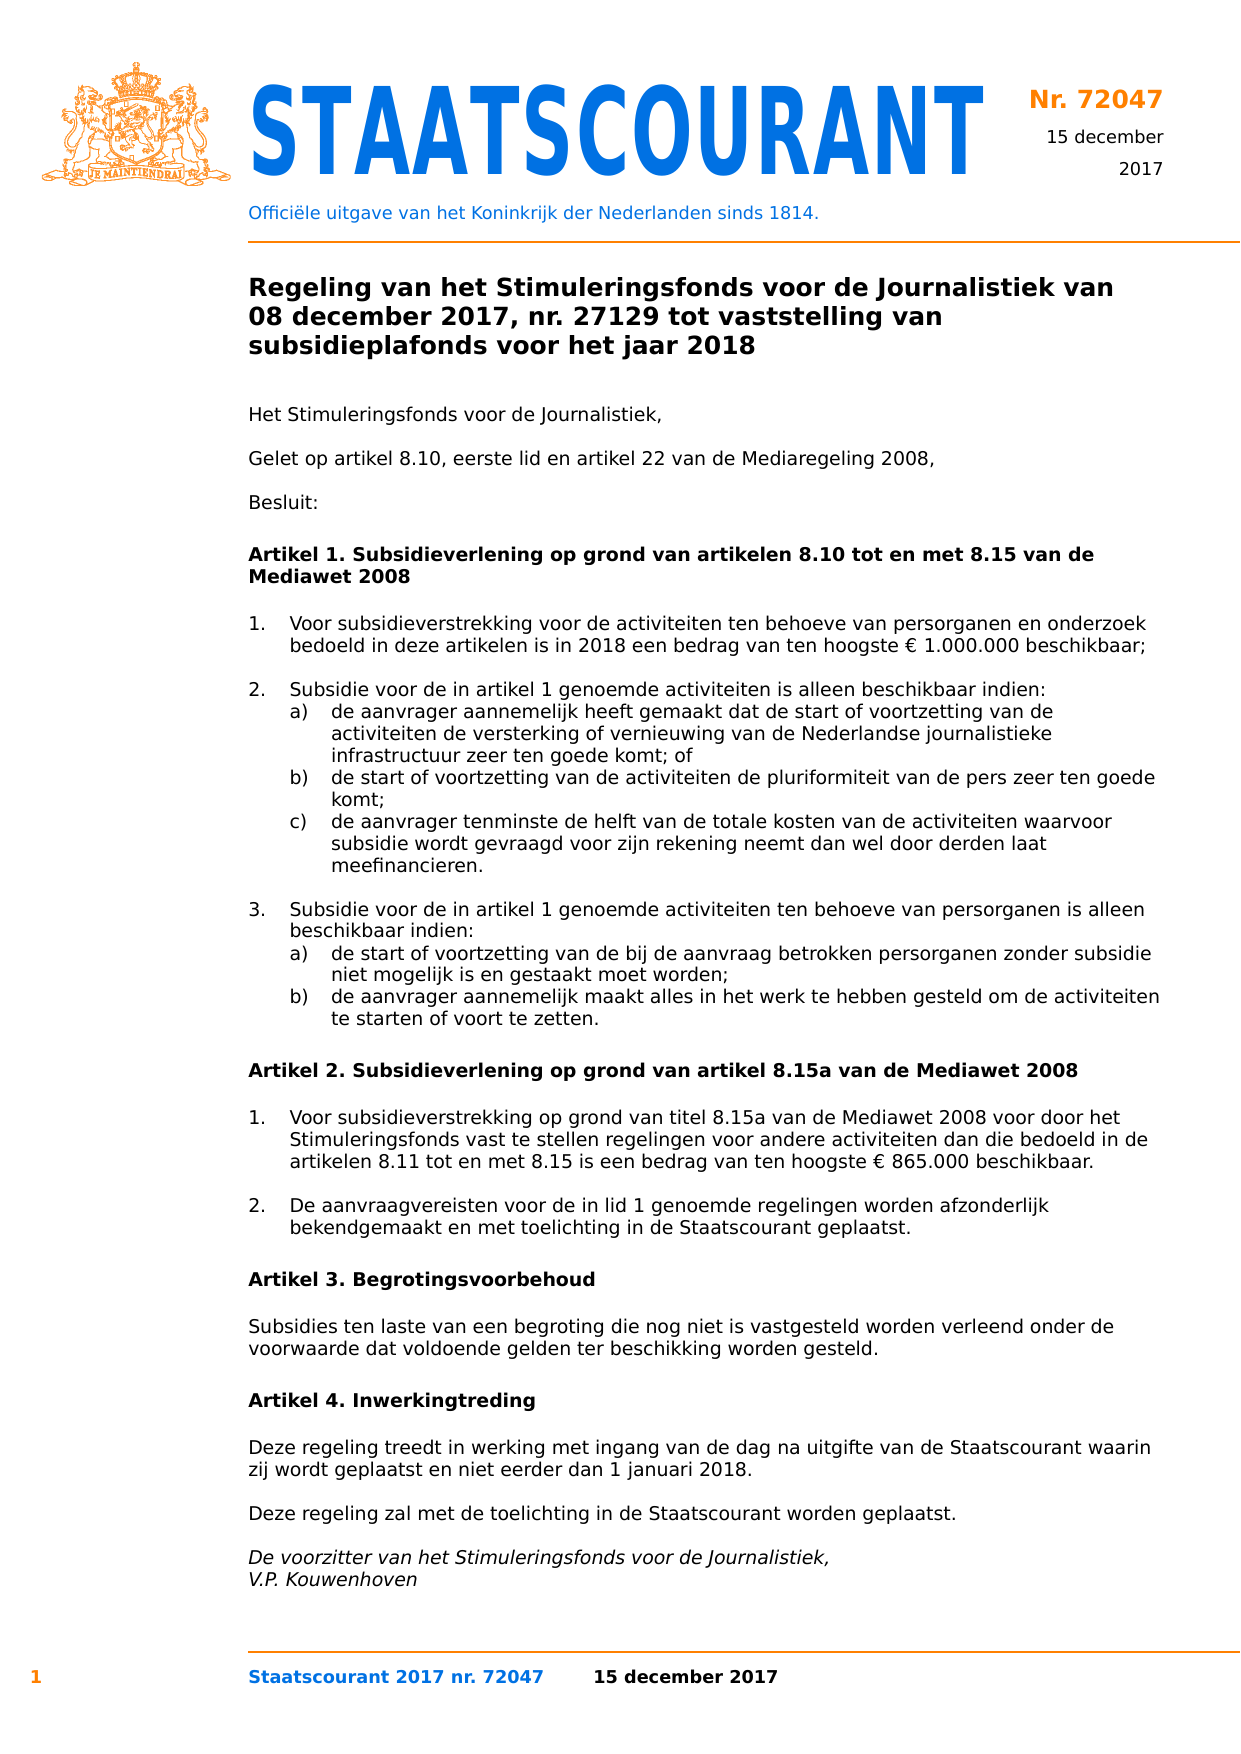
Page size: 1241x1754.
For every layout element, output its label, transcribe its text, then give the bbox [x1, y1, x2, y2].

subtitle Artikel 1. Subsidieverlening op grond van artikelen 8.10 tot en met 8.15 van de Mediawet 2008 [248, 544, 1163, 588]
text 3. Subsidie voor de in artikel 1 genoemde activiteiten ten behoeve van persorganen is alleen beschikbaar indien: [248, 898, 1163, 942]
text De voorzitter van het Stimuleringsfonds voor de Journalistiek, V.P. Kouwenhoven [248, 1547, 1163, 1591]
text 1. Voor subsidieverstrekking voor de activiteiten ten behoeve van persorganen en onderzoek bedoeld in deze artikelen is in 2018 een bedrag van ten hoogste € 1.000.000 beschikbaar; [248, 613, 1163, 657]
text b) de start of voortzetting van de activiteiten de pluriformiteit van de pers zeer ten goede komt; [289, 767, 1163, 811]
text c) de aanvrager tenminste de helft van de totale kosten van de activiteiten waarvoor subsidie wordt gevraagd voor zijn rekening neemt dan wel door derden laat meefinancieren. [289, 811, 1163, 877]
text 2. De aanvraagvereisten voor de in lid 1 genoemde regelingen worden afzonderlijk bekendgemaakt en met toelichting in de Staatscourant geplaatst. [248, 1195, 1163, 1239]
text Besluit: [248, 492, 1163, 514]
table_header Nr. 72047 [998, 62, 1240, 121]
table_header [25, 62, 248, 241]
text Het Stimuleringsfonds voor de Journalistiek, [248, 404, 1163, 426]
text Deze regeling zal met de toelichting in de Staatscourant worden geplaatst. [248, 1503, 1163, 1525]
text a) de start of voortzetting van de bij de aanvraag betrokken persorganen zonder subsidie niet mogelijk is en gestaakt moet worden; [289, 942, 1163, 986]
table_cell Officiële uitgave van het Koninkrijk der Nederlanden sinds 1814. [248, 203, 1240, 241]
subtitle Artikel 2. Subsidieverlening op grond van artikel 8.15a van de Mediawet 2008 [248, 1060, 1163, 1082]
text b) de aanvrager aannemelijk maakt alles in het werk te hebben gesteld om de activiteiten te starten of voort te zetten. [289, 986, 1163, 1030]
subtitle Artikel 3. Begrotingsvoorbehoud [248, 1269, 1163, 1291]
text 2. Subsidie voor de in artikel 1 genoemde activiteiten is alleen beschikbaar indien: [248, 679, 1163, 701]
subtitle Artikel 4. Inwerkingtreding [248, 1390, 1163, 1412]
text Deze regeling treedt in werking met ingang van de dag na uitgifte van de Staatscourant waarin zij wordt geplaatst en niet eerder dan 1 januari 2018. [248, 1437, 1163, 1481]
text 1. Voor subsidieverstrekking op grond van titel 8.15a van de Mediawet 2008 voor door het Stimuleringsfonds vast te stellen regelingen voor andere activiteiten dan die bedoeld in de artikelen 8.11 tot en met 8.15 is een bedrag van ten hoogste € 865.000 beschikbaar. [248, 1107, 1163, 1173]
table_cell 2017 [998, 153, 1240, 203]
text Gelet op artikel 8.10, eerste lid en artikel 22 van de Mediaregeling 2008, [248, 448, 1163, 470]
table_cell 15 december [998, 121, 1240, 153]
table_header STAATSCOURANT [248, 62, 998, 203]
subtitle Regeling van het Stimuleringsfonds voor de Journalistiek van 08 december 2017, nr. 27129 tot vaststelling van subsidieplafonds voor het jaar 2018 [248, 273, 1163, 361]
text a) de aanvrager aannemelijk heeft gemaakt dat de start of voortzetting van de activiteiten de versterking of vernieuwing van de Nederlandse journalistieke infrastructuur zeer ten goede komt; of [289, 701, 1163, 767]
text Subsidies ten laste van een begroting die nog niet is vastgesteld worden verleend onder de voorwaarde dat voldoende gelden ter beschikking worden gesteld. [248, 1316, 1163, 1360]
picture [41, 62, 231, 186]
